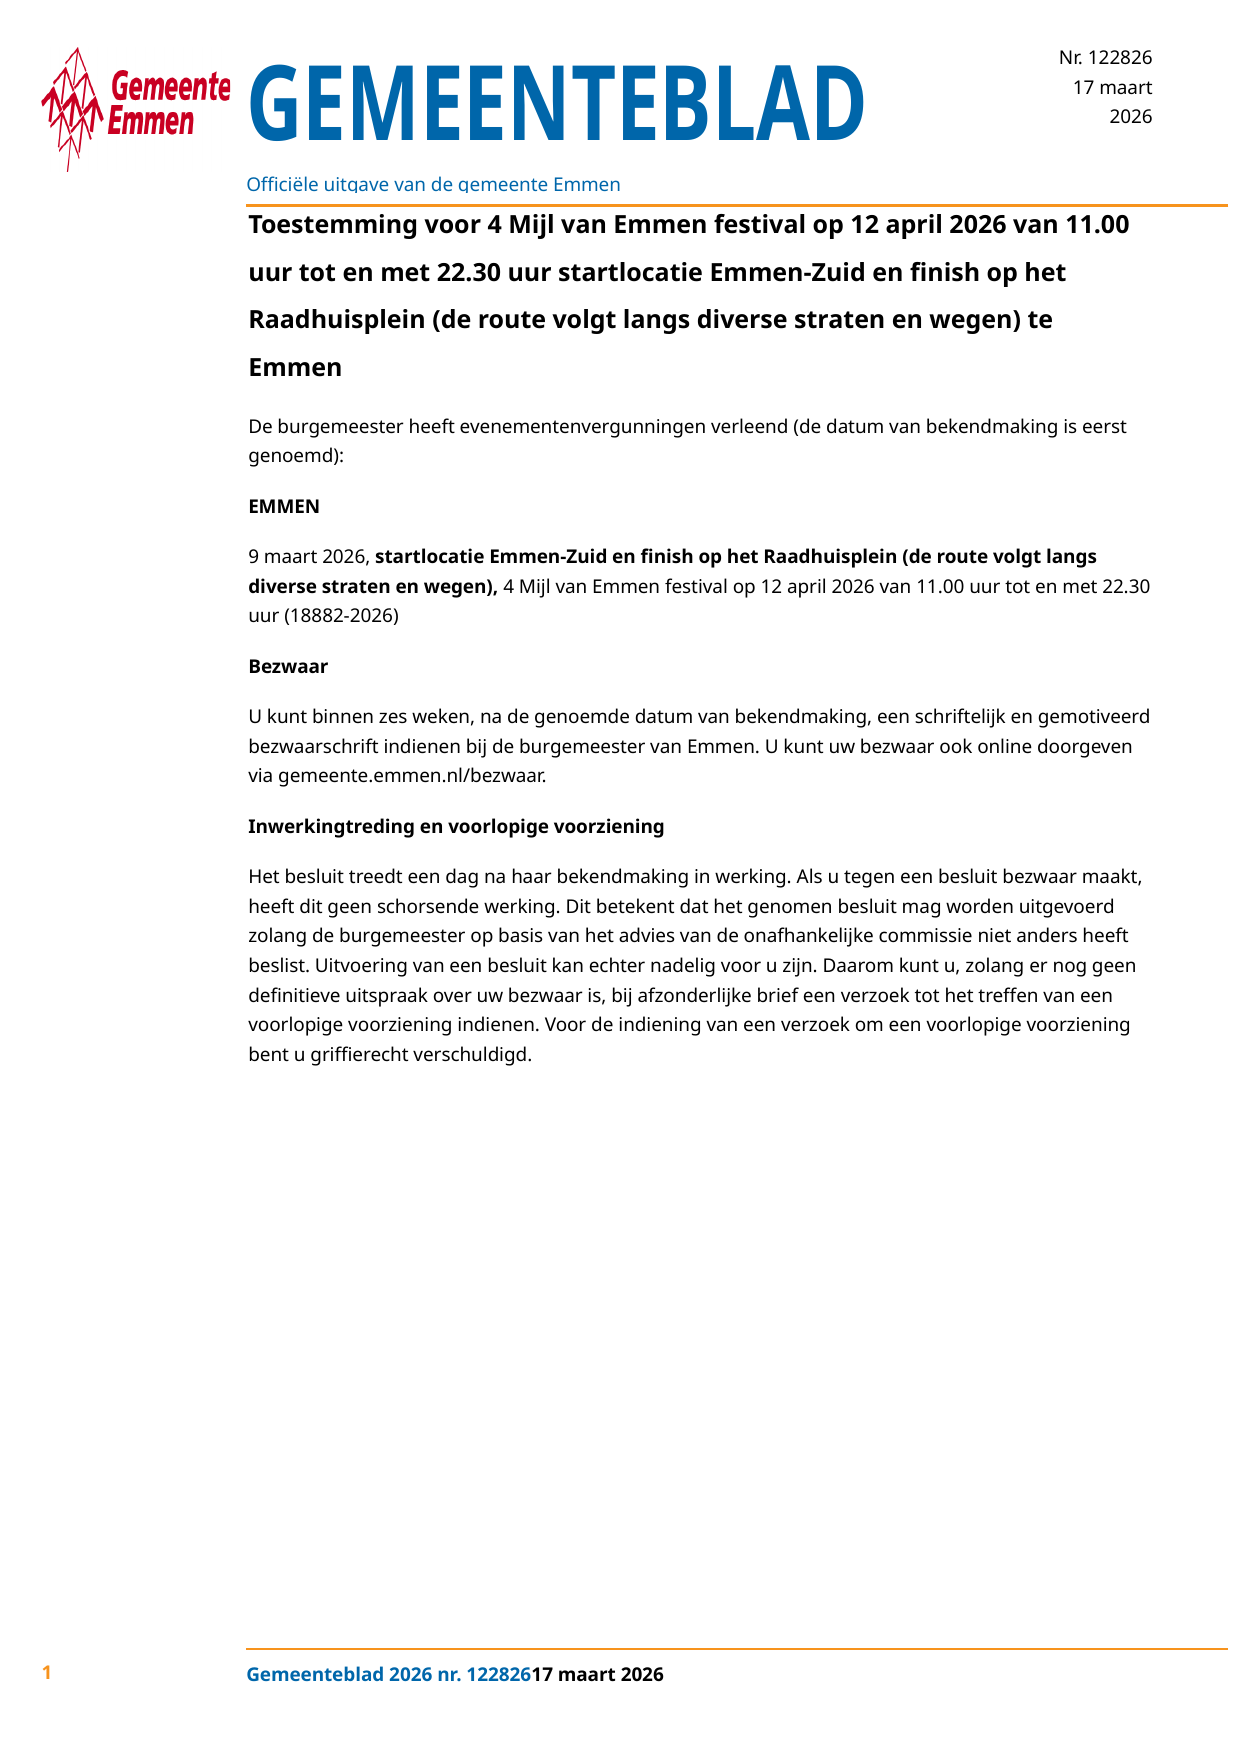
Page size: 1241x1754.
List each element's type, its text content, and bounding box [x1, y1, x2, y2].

text Bezwaar [248, 653, 1152, 679]
text Toestemming voor 4 Mijl van Emmen festival op 12 april 2026 van 11.00 uur tot en met 22.30 uur startlocatie Emmen-Zuid en finish op het Raadhuisplein (de route volgt langs diverse straten en wegen) te Emmen [248, 207, 1152, 384]
text 9 maart 2026, startlocatie Emmen-Zuid en finish op het Raadhuisplein (de route volgt langs diverse straten en wegen), 4 Mijl van Emmen festival op 12 april 2026 van 11.00 uur tot en met 22.30 uur (18882-2026) [248, 543, 1152, 628]
text Het besluit treedt een dag na haar bekendmaking in werking. Als u tegen een besluit bezwaar maakt, heeft dit geen schorsende werking. Dit betekent dat het genomen besluit mag worden uitgevoerd zolang de burgemeester op basis van het advies van de onafhankelijke commissie niet anders heeft beslist. Uitvoering van een besluit kan echter nadelig voor u zijn. Daarom kunt u, zolang er nog geen definitieve uitspraak over uw bezwaar is, bij afzonderlijke brief een verzoek tot het treffen van een voorlopige voorziening indienen. Voor de indiening van een verzoek om een voorlopige voorziening bent u griffierecht verschuldigd. [248, 863, 1152, 1067]
text De burgemeester heeft evenementenvergunningen verleend (de datum van bekendmaking is eerst genoemd): [248, 413, 1152, 468]
text U kunt binnen zes weken, na de genoemde datum van bekendmaking, een schriftelijk en gemotiveerd bezwaarschrift indienen bij de burgemeester van Emmen. U kunt uw bezwaar ook online doorgeven via gemeente.emmen.nl/bezwaar. [248, 703, 1152, 788]
picture [41, 47, 231, 172]
text Inwerkingtreding en voorlopige voorziening [248, 813, 1152, 839]
text EMMEN [248, 493, 1152, 519]
